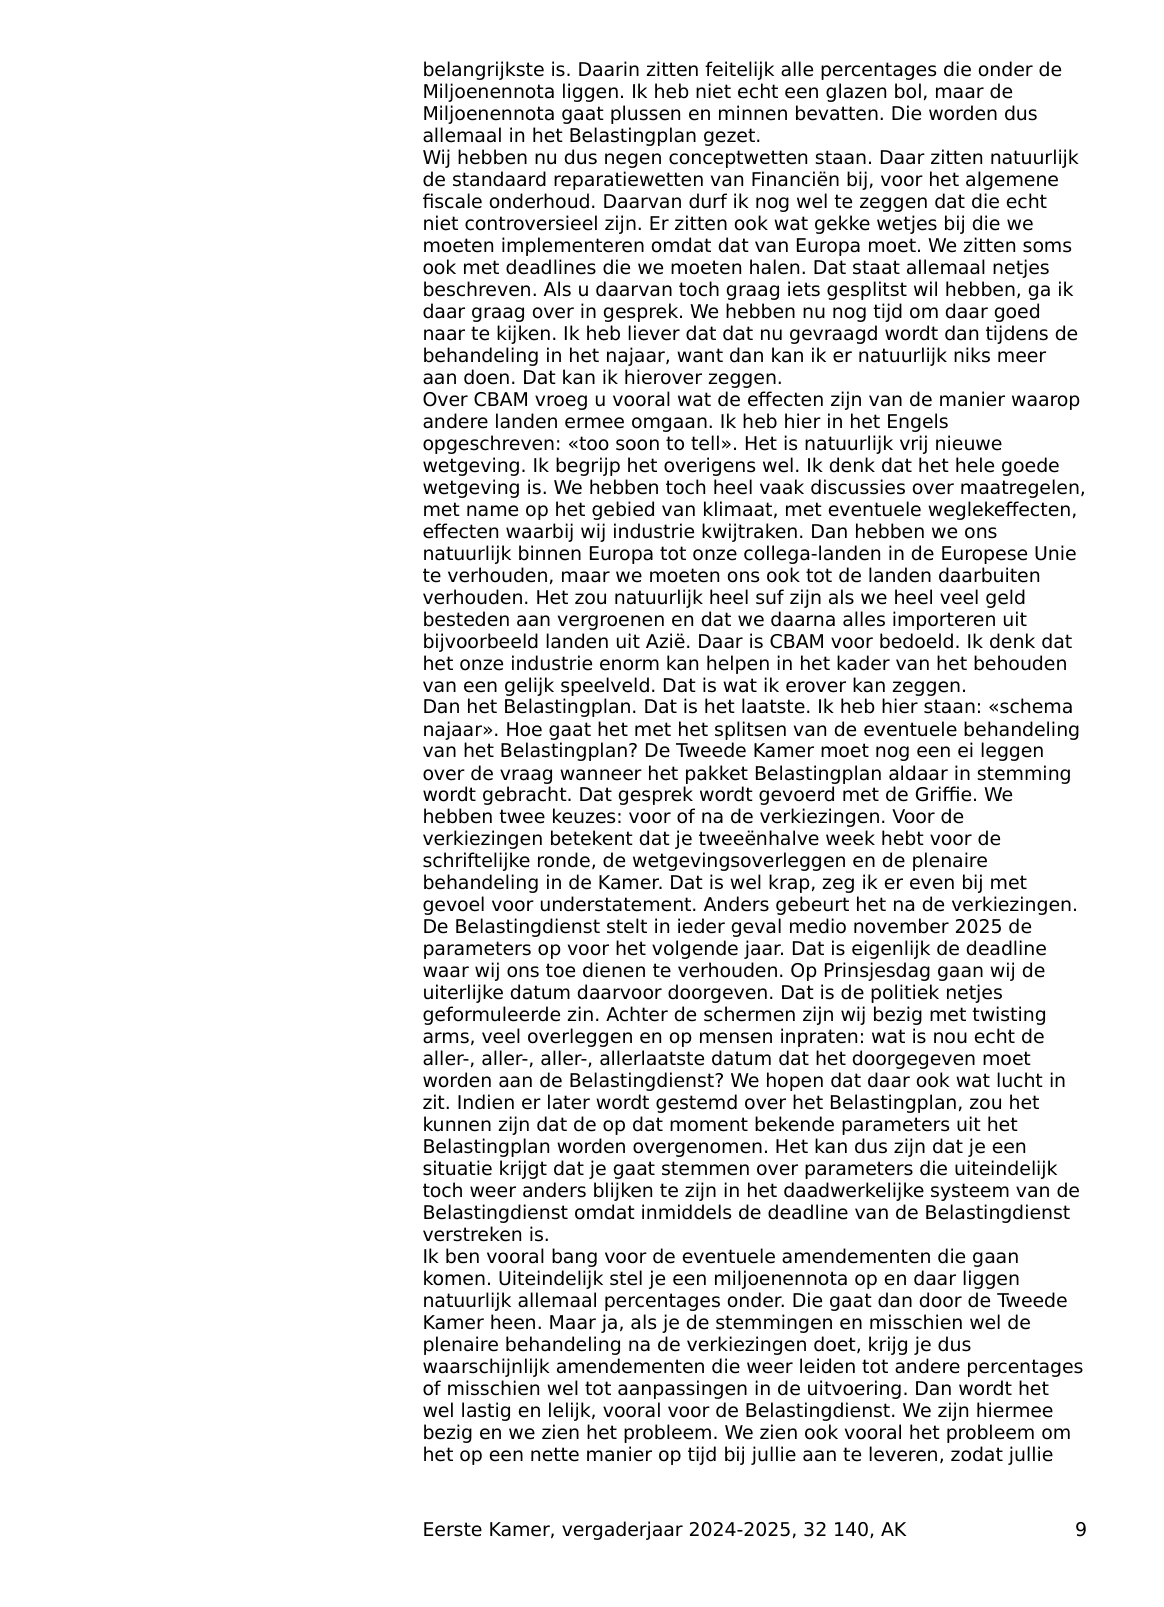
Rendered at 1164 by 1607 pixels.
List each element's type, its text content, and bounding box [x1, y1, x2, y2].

text belangrijkste is. Daarin zitten feitelijk alle percentages die onder de Miljoenennota liggen. Ik heb niet echt een glazen bol, maar de Miljoenennota gaat plussen en minnen bevatten. Die worden dus allemaal in het Belastingplan gezet. [422, 59, 1087, 147]
text Dan het Belastingplan. Dat is het laatste. Ik heb hier staan: «schema najaar». Hoe gaat het met het splitsen van de eventuele behandeling van het Belastingplan? De Tweede Kamer moet nog een ei leggen over de vraag wanneer het pakket Belastingplan aldaar in stemming wordt gebracht. Dat gesprek wordt gevoerd met de Griffie. We hebben twee keuzes: voor of na de verkiezingen. Voor de verkiezingen betekent dat je tweeënhalve week hebt voor de schriftelijke ronde, de wetgevingsoverleggen en de plenaire behandeling in de Kamer. Dat is wel krap, zeg ik er even bij met gevoel voor understatement. Anders gebeurt het na de verkiezingen. De Belastingdienst stelt in ieder geval medio november 2025 de parameters op voor het volgende jaar. Dat is eigenlijk de deadline waar wij ons toe dienen te verhouden. Op Prinsjesdag gaan wij de uiterlijke datum daarvoor doorgeven. Dat is de politiek netjes geformuleerde zin. Achter de schermen zijn wij bezig met twisting arms, veel overleggen en op mensen inpraten: wat is nou echt de aller-, aller-, aller-, allerlaatste datum dat het doorgegeven moet worden aan de Belastingdienst? We hopen dat daar ook wat lucht in zit. Indien er later wordt gestemd over het Belastingplan, zou het kunnen zijn dat de op dat moment bekende parameters uit het Belastingplan worden overgenomen. Het kan dus zijn dat je een situatie krijgt dat je gaat stemmen over parameters die uiteindelijk toch weer anders blijken te zijn in het daadwerkelijke systeem van de Belastingdienst omdat inmiddels de deadline van de Belastingdienst verstreken is. [422, 696, 1087, 1246]
text Wij hebben nu dus negen conceptwetten staan. Daar zitten natuurlijk de standaard reparatiewetten van Financiën bij, voor het algemene fiscale onderhoud. Daarvan durf ik nog wel te zeggen dat die echt niet controversieel zijn. Er zitten ook wat gekke wetjes bij die we moeten implementeren omdat dat van Europa moet. We zitten soms ook met deadlines die we moeten halen. Dat staat allemaal netjes beschreven. Als u daarvan toch graag iets gesplitst wil hebben, ga ik daar graag over in gesprek. We hebben nu nog tijd om daar goed naar te kijken. Ik heb liever dat dat nu gevraagd wordt dan tijdens de behandeling in het najaar, want dan kan ik er natuurlijk niks meer aan doen. Dat kan ik hierover zeggen. [422, 147, 1087, 389]
text Over CBAM vroeg u vooral wat de effecten zijn van de manier waarop andere landen ermee omgaan. Ik heb hier in het Engels opgeschreven: «too soon to tell». Het is natuurlijk vrij nieuwe wetgeving. Ik begrijp het overigens wel. Ik denk dat het hele goede wetgeving is. We hebben toch heel vaak discussies over maatregelen, met name op het gebied van klimaat, met eventuele weglekeffecten, effecten waarbij wij industrie kwijtraken. Dan hebben we ons natuurlijk binnen Europa tot onze collega-landen in de Europese Unie te verhouden, maar we moeten ons ook tot de landen daarbuiten verhouden. Het zou natuurlijk heel suf zijn als we heel veel geld besteden aan vergroenen en dat we daarna alles importeren uit bijvoorbeeld landen uit Azië. Daar is CBAM voor bedoeld. Ik denk dat het onze industrie enorm kan helpen in het kader van het behouden van een gelijk speelveld. Dat is wat ik erover kan zeggen. [422, 389, 1087, 696]
text Ik ben vooral bang voor de eventuele amendementen die gaan komen. Uiteindelijk stel je een miljoenennota op en daar liggen natuurlijk allemaal percentages onder. Die gaat dan door de Tweede Kamer heen. Maar ja, als je de stemmingen en misschien wel de plenaire behandeling na de verkiezingen doet, krijg je dus waarschijnlijk amendementen die weer leiden tot andere percentages of misschien wel tot aanpassingen in de uitvoering. Dan wordt het wel lastig en lelijk, vooral voor de Belastingdienst. We zijn hiermee bezig en we zien het probleem. We zien ook vooral het probleem om het op een nette manier op tijd bij jullie aan te leveren, zodat jullie [422, 1246, 1087, 1466]
